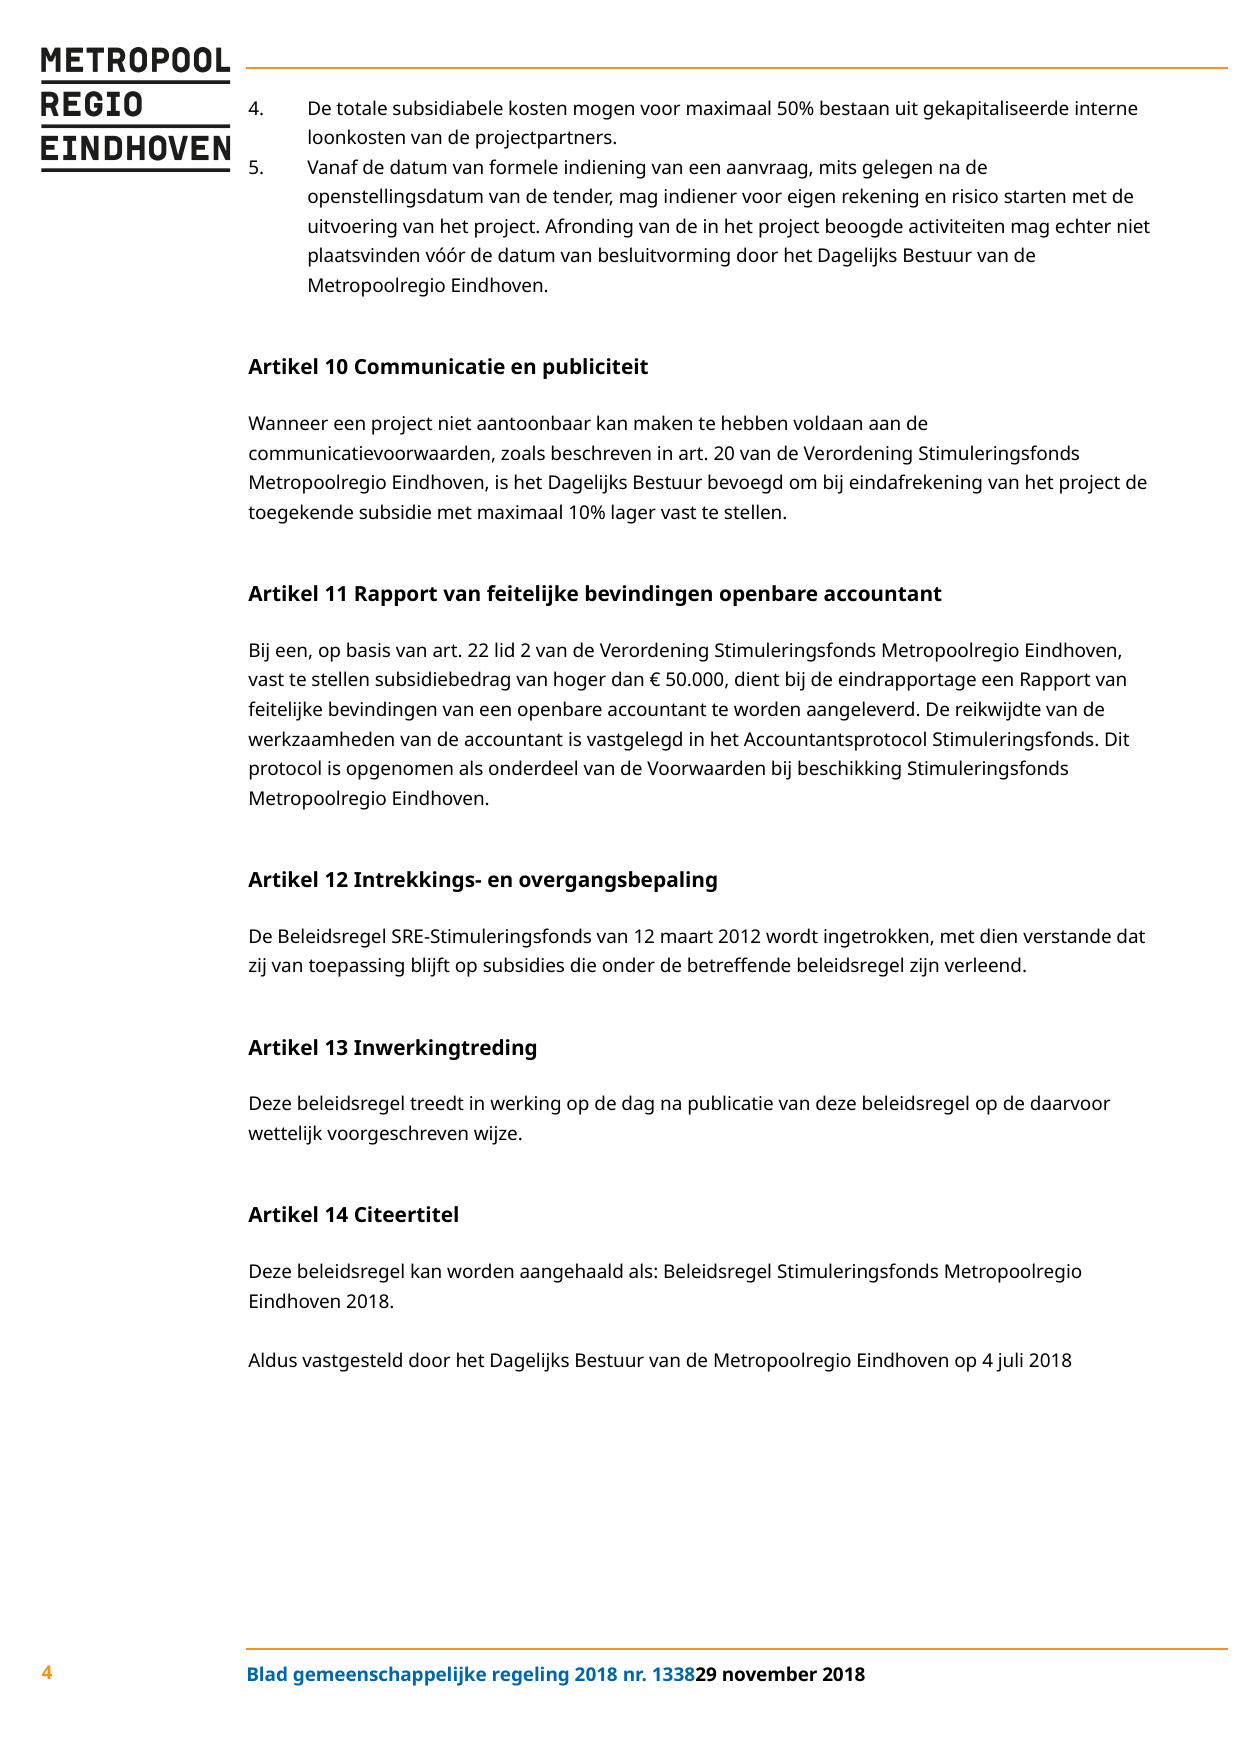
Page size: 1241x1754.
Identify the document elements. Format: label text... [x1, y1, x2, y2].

text Bij een, op basis van art. 22 lid 2 van de Verordening Stimuleringsfonds Metropoolregio Eindhoven, vast te stellen subsidiebedrag van hoger dan € 50.000, dient bij de eindrapportage een Rapport van feitelijke bevindingen van een openbare accountant te worden aangeleverd. De reikwijdte van de werkzaamheden van de accountant is vastgelegd in het Accountantsprotocol Stimuleringsfonds. Dit protocol is opgenomen als onderdeel van de Voorwaarden bij beschikking Stimuleringsfonds Metropoolregio Eindhoven. [248, 637, 1152, 811]
text Wanneer een project niet aantoonbaar kan maken te hebben voldaan aan de communicatievoorwaarden, zoals beschreven in art. 20 van de Verordening Stimuleringsfonds Metropoolregio Eindhoven, is het Dagelijks Bestuur bevoegd om bij eindafrekening van het project de toegekende subsidie met maximaal 10% lager vast te stellen. [248, 410, 1152, 525]
text Artikel 10 Communicatie en publiciteit [248, 352, 1152, 381]
text Artikel 14 Citeertitel [248, 1200, 1152, 1229]
text Deze beleidsregel kan worden aangehaald als: Beleidsregel Stimuleringsfonds Metropoolregio Eindhoven 2018. [248, 1258, 1152, 1313]
text Artikel 12 Intrekkings- en overgangsbepaling [248, 865, 1152, 893]
text De Beleidsregel SRE-Stimuleringsfonds van 12 maart 2012 wordt ingetrokken, met dien verstande dat zij van toepassing blijft op subsidies die onder de betreffende beleidsregel zijn verleend. [248, 923, 1152, 978]
list Vanaf de datum van formele indiening van een aanvraag, mits gelegen na de openstellingsdatum van de tender, mag indiener voor eigen rekening en risico starten met de uitvoering van het project. Afronding van de in het project beoogde activiteiten mag echter niet plaatsvinden vóór de datum van besluitvorming door het Dagelijks Bestuur van de Metropoolregio Eindhoven. [248, 154, 1152, 298]
picture [41, 47, 231, 172]
text Deze beleidsregel treedt in werking op de dag na publicatie van deze beleidsregel op de daarvoor wettelijk voorgeschreven wijze. [248, 1091, 1152, 1146]
text Artikel 11 Rapport van feitelijke bevindingen openbare accountant [248, 579, 1152, 607]
text Artikel 13 Inwerkingtreding [248, 1033, 1152, 1061]
list De totale subsidiabele kosten mogen voor maximaal 50% bestaan uit gekapitaliseerde interne loonkosten van de projectpartners. [248, 95, 1152, 150]
text Aldus vastgesteld door het Dagelijks Bestuur van de Metropoolregio Eindhoven op 4 juli 2018 [248, 1347, 1152, 1373]
